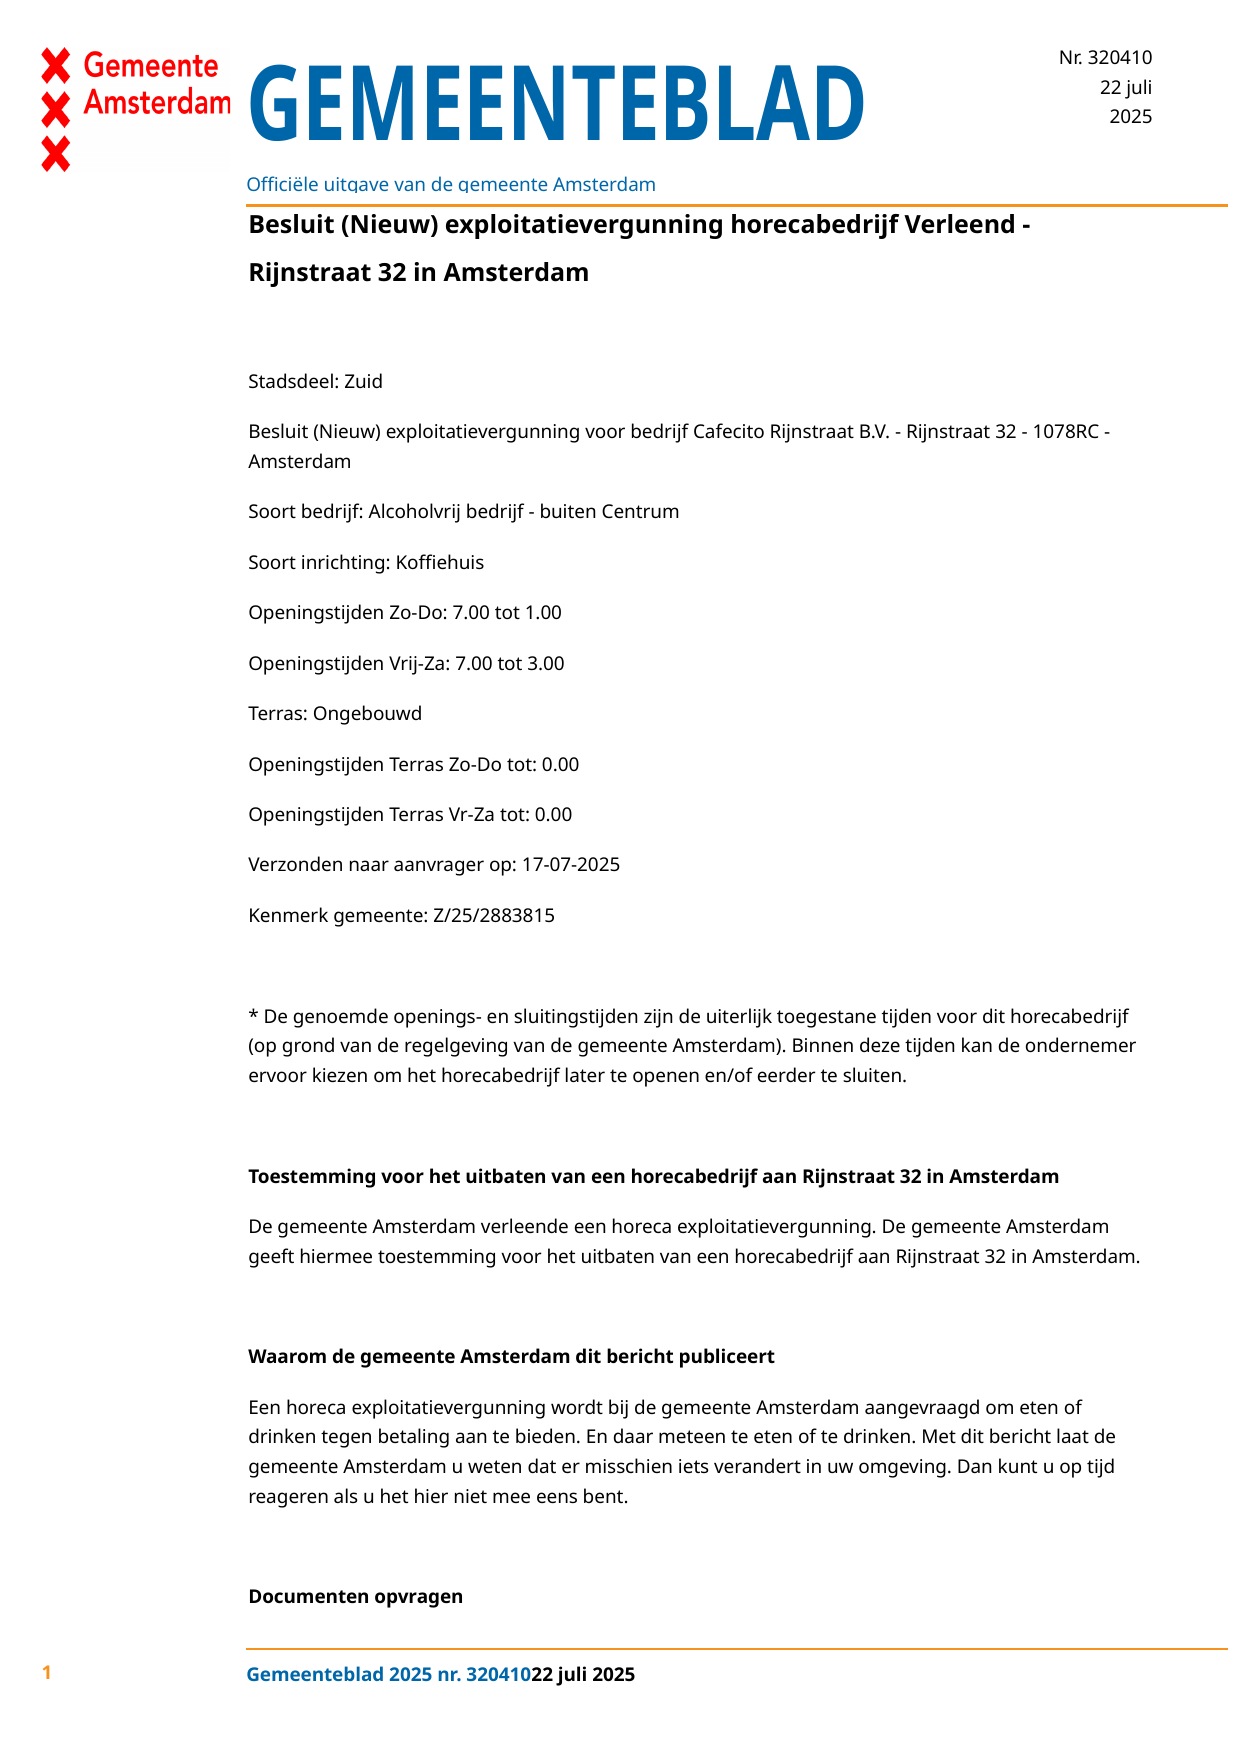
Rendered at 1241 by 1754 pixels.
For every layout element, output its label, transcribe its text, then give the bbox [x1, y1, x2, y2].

text Openingstijden Terras Zo-Do tot: 0.00 [248, 751, 1152, 777]
text Soort inrichting: Koffiehuis [248, 549, 1152, 575]
text Documenten opvragen [248, 1584, 1152, 1609]
text Terras: Ongebouwd [248, 700, 1152, 726]
text Openingstijden Zo-Do: 7.00 tot 1.00 [248, 599, 1152, 625]
text Besluit (Nieuw) exploitatievergunning voor bedrijf Cafecito Rijnstraat B.V. - Rijnstraat 32 - 1078RC - Amsterdam [248, 419, 1152, 474]
text Toestemming voor het uitbaten van een horecabedrijf aan Rijnstraat 32 in Amsterdam [248, 1163, 1152, 1189]
text Kenmerk gemeente: Z/25/2883815 [248, 902, 1152, 928]
text Soort bedrijf: Alcoholvrij bedrijf - buiten Centrum [248, 499, 1152, 524]
text Verzonden naar aanvrager op: 17-07-2025 [248, 852, 1152, 877]
text Besluit (Nieuw) exploitatievergunning horecabedrijf Verleend - Rijnstraat 32 in Amsterdam [248, 207, 1152, 288]
text Waarom de gemeente Amsterdam dit bericht publiceert [248, 1344, 1152, 1369]
text Openingstijden Terras Vr-Za tot: 0.00 [248, 801, 1152, 827]
text De gemeente Amsterdam verleende een horeca exploitatievergunning. De gemeente Amsterdam geeft hiermee toestemming voor het uitbaten van een horecabedrijf aan Rijnstraat 32 in Amsterdam. [248, 1213, 1152, 1269]
text Stadsdeel: Zuid [248, 368, 1152, 394]
text Een horeca exploitatievergunning wordt bij de gemeente Amsterdam aangevraagd om eten of drinken tegen betaling aan te bieden. En daar meteen te eten of te drinken. Met dit bericht laat de gemeente Amsterdam u weten dat er misschien iets verandert in uw omgeving. Dan kunt u op tijd reageren als u het hier niet mee eens bent. [248, 1394, 1152, 1509]
text Openingstijden Vrij-Za: 7.00 tot 3.00 [248, 650, 1152, 676]
picture [41, 47, 231, 172]
text * De genoemde openings- en sluitingstijden zijn de uiterlijk toegestane tijden voor dit horecabedrijf (op grond van de regelgeving van de gemeente Amsterdam). Binnen deze tijden kan de ondernemer ervoor kiezen om het horecabedrijf later te openen en/of eerder te sluiten. [248, 1003, 1152, 1088]
